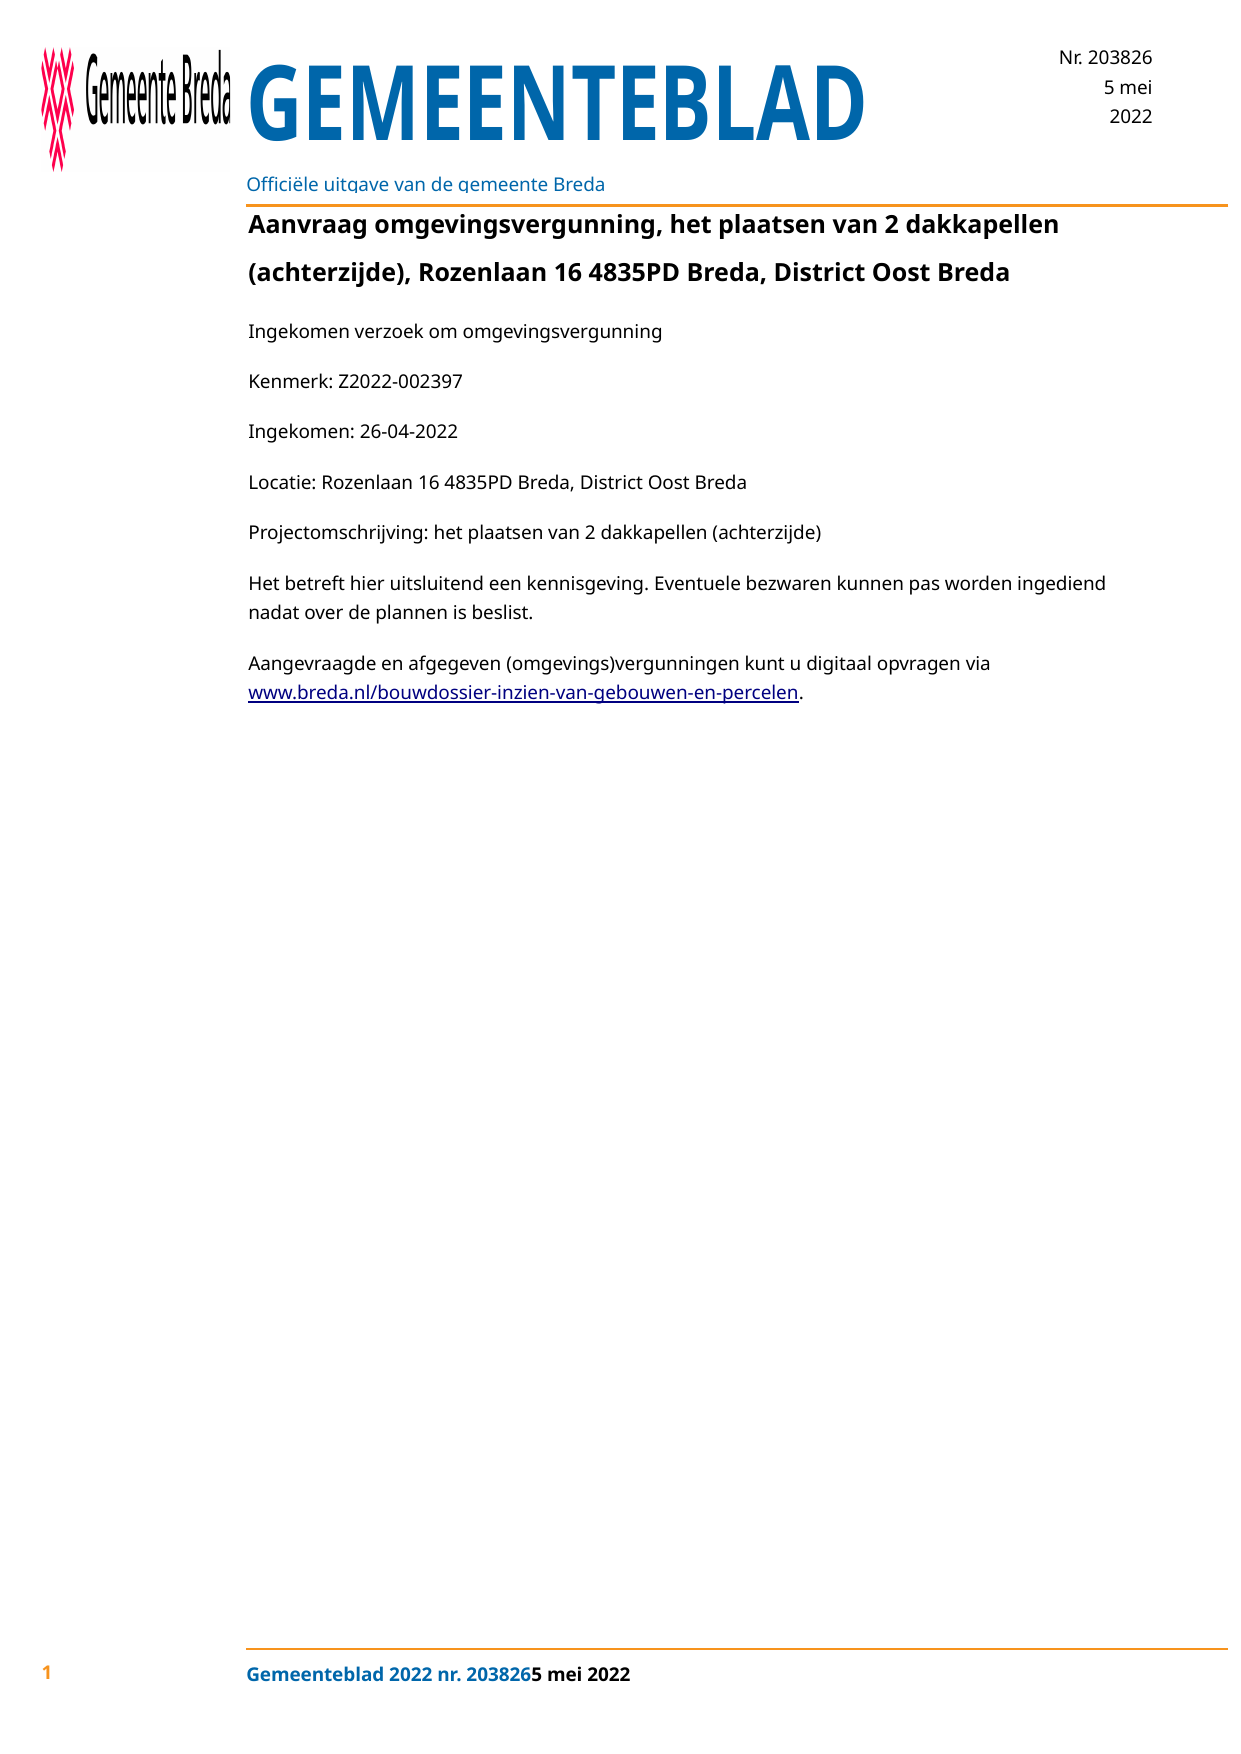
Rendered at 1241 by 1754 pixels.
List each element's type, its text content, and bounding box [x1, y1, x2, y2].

text Ingekomen: 26-04-2022 [248, 419, 1152, 444]
text Kenmerk: Z2022-002397 [248, 368, 1152, 394]
text Ingekomen verzoek om omgevingsvergunning [248, 318, 1152, 344]
text Aangevraagde en afgegeven (omgevings)vergunningen kunt u digitaal opvragen via www.breda.nl/bouwdossier-inzien-van-gebouwen-en-percelen. [248, 650, 1152, 705]
picture [41, 47, 231, 172]
text Projectomschrijving: het plaatsen van 2 dakkapellen (achterzijde) [248, 519, 1152, 545]
text Het betreft hier uitsluitend een kennisgeving. Eventuele bezwaren kunnen pas worden ingediend nadat over de plannen is beslist. [248, 570, 1152, 625]
text Aanvraag omgevingsvergunning, het plaatsen van 2 dakkapellen (achterzijde), Rozenlaan 16 4835PD Breda, District Oost Breda [248, 207, 1152, 288]
text Locatie: Rozenlaan 16 4835PD Breda, District Oost Breda [248, 469, 1152, 495]
